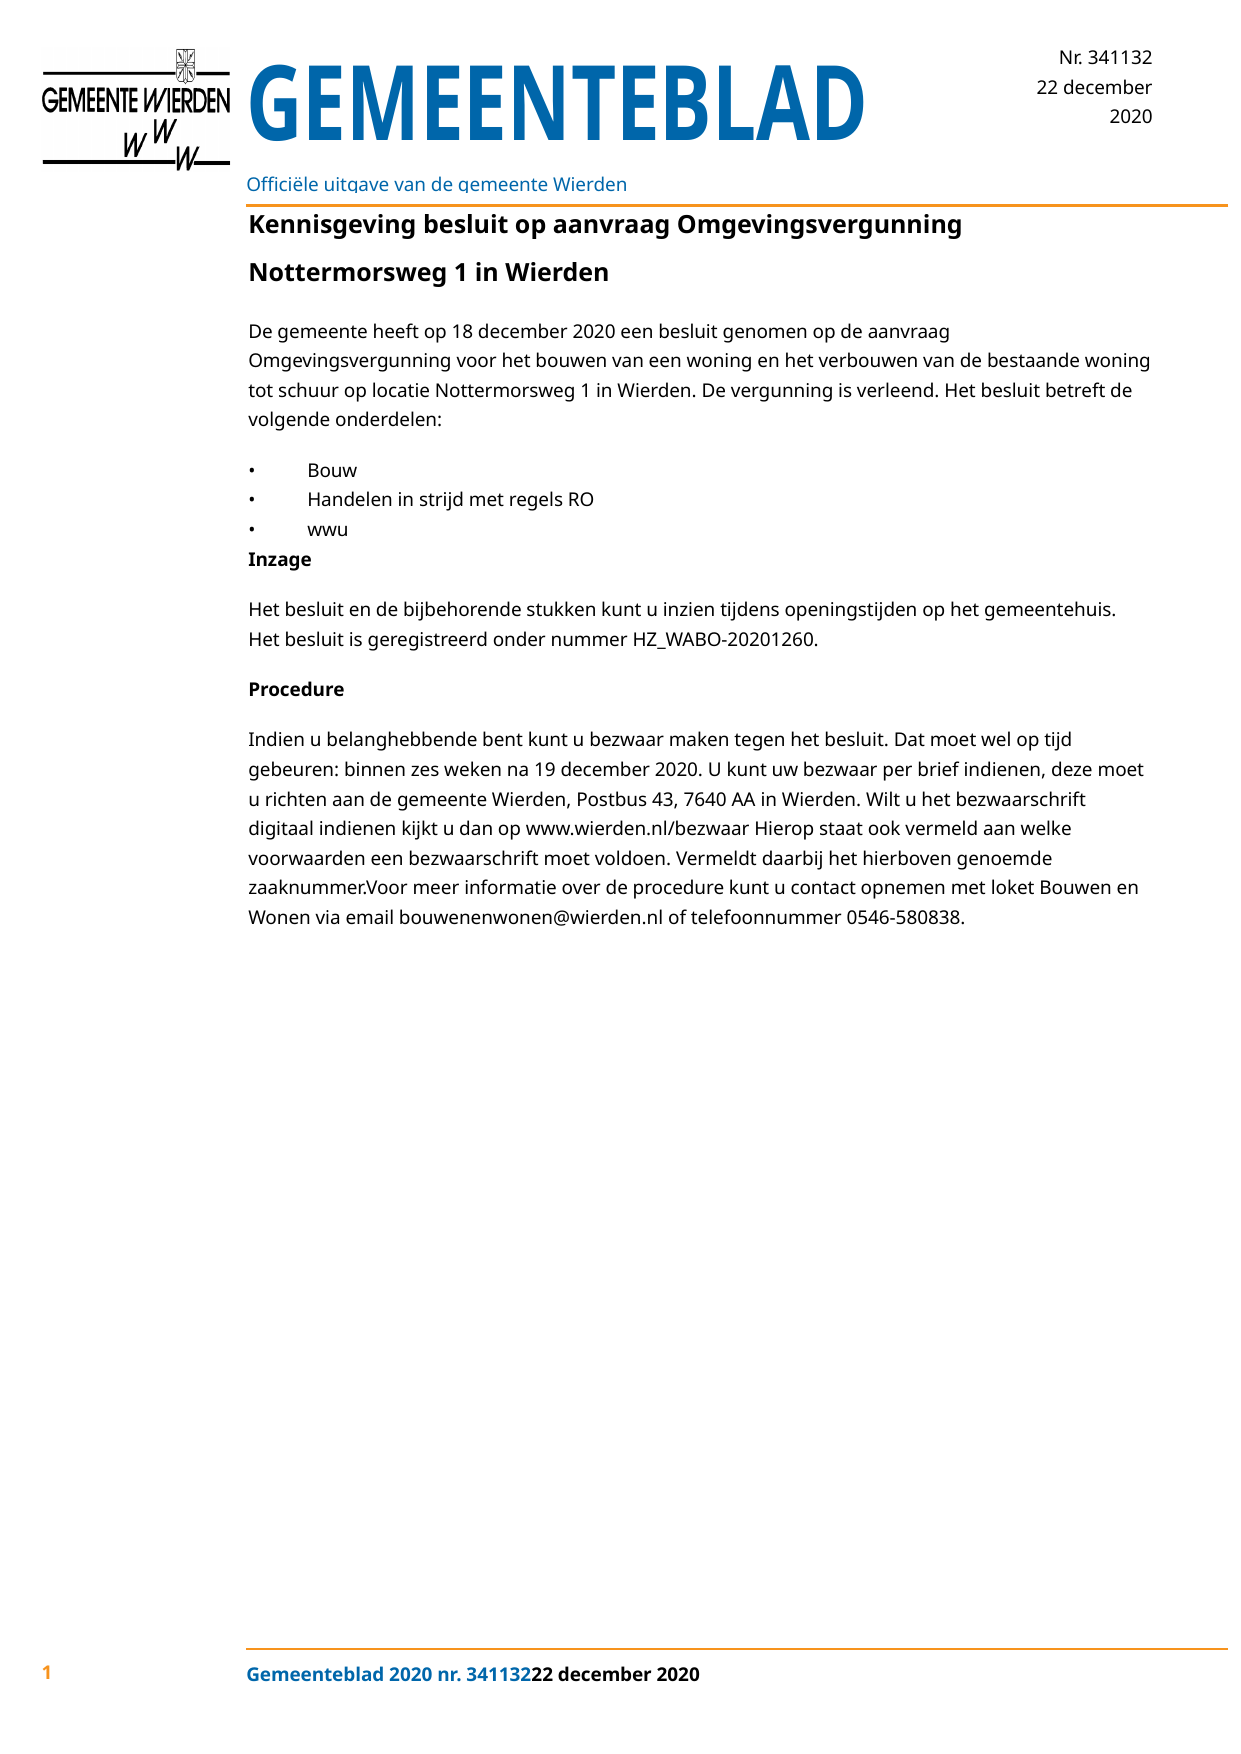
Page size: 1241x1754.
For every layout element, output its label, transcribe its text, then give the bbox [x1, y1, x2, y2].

text Procedure [248, 676, 1152, 702]
list Handelen in strijd met regels RO [248, 487, 1152, 512]
list Bouw [248, 457, 1152, 483]
text Indien u belanghebbende bent kunt u bezwaar maken tegen het besluit. Dat moet wel op tijd gebeuren: binnen zes weken na 19 december 2020. U kunt uw bezwaar per brief indienen, deze moet u richten aan de gemeente Wierden, Postbus 43, 7640 AA in Wierden. Wilt u het bezwaarschrift digitaal indienen kijkt u dan op www.wierden.nl/bezwaar Hierop staat ook vermeld aan welke voorwaarden een bezwaarschrift moet voldoen. Vermeldt daarbij het hierboven genoemde zaaknummer.Voor meer informatie over de procedure kunt u contact opnemen met loket Bouwen en Wonen via email bouwenenwonen@wierden.nl of telefoonnummer 0546-580838. [248, 727, 1152, 930]
picture [41, 47, 231, 172]
text De gemeente heeft op 18 december 2020 een besluit genomen op de aanvraag Omgevingsvergunning voor het bouwen van een woning en het verbouwen van de bestaande woning tot schuur op locatie Nottermorsweg 1 in Wierden. De vergunning is verleend. Het besluit betreft de volgende onderdelen: [248, 318, 1152, 432]
list wwu [248, 516, 1152, 542]
text Inzage [248, 546, 1152, 572]
text Het besluit en de bijbehorende stukken kunt u inzien tijdens openingstijden op het gemeentehuis. Het besluit is geregistreerd onder nummer HZ_WABO-20201260. [248, 596, 1152, 652]
text Kennisgeving besluit op aanvraag Omgevingsvergunning Nottermorsweg 1 in Wierden [248, 207, 1152, 288]
